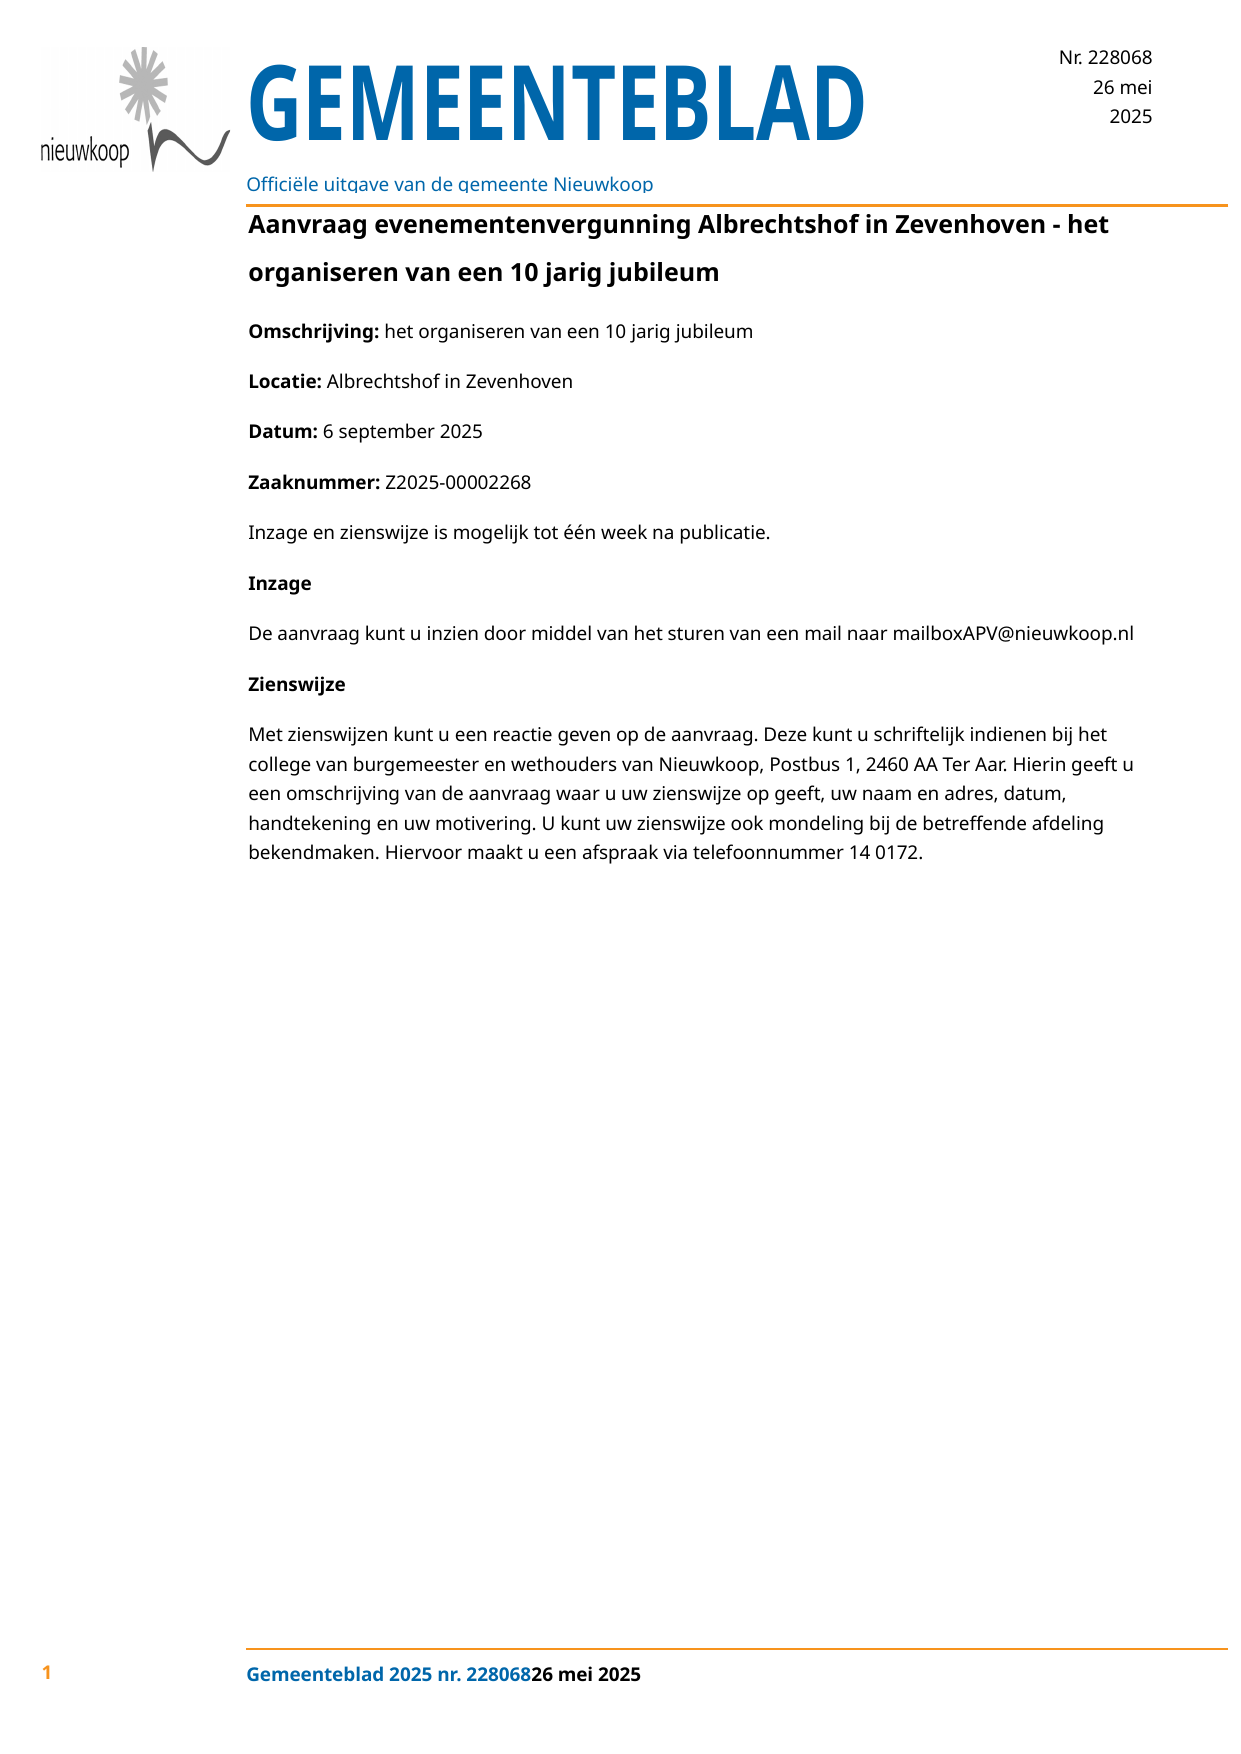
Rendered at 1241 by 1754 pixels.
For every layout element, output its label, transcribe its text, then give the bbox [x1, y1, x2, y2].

text De aanvraag kunt u inzien door middel van het sturen van een mail naar mailboxAPV@nieuwkoop.nl [248, 620, 1152, 646]
text Datum: 6 september 2025 [248, 419, 1152, 444]
text Met zienswijzen kunt u een reactie geven op de aanvraag. Deze kunt u schriftelijk indienen bij het college van burgemeester en wethouders van Nieuwkoop, Postbus 1, 2460 AA Ter Aar. Hierin geeft u een omschrijving van de aanvraag waar u uw zienswijze op geeft, uw naam en adres, datum, handtekening en uw motivering. U kunt uw zienswijze ook mondeling bij de betreffende afdeling bekendmaken. Hiervoor maakt u een afspraak via telefoonnummer 14 0172. [248, 721, 1152, 865]
text Inzage en zienswijze is mogelijk tot één week na publicatie. [248, 519, 1152, 545]
text Omschrijving: het organiseren van een 10 jarig jubileum [248, 318, 1152, 344]
text Aanvraag evenementenvergunning Albrechtshof in Zevenhoven - het organiseren van een 10 jarig jubileum [248, 207, 1152, 288]
picture [41, 47, 231, 172]
text Zienswijze [248, 671, 1152, 697]
text Zaaknummer: Z2025-00002268 [248, 469, 1152, 495]
text Locatie: Albrechtshof in Zevenhoven [248, 368, 1152, 394]
text Inzage [248, 570, 1152, 596]
